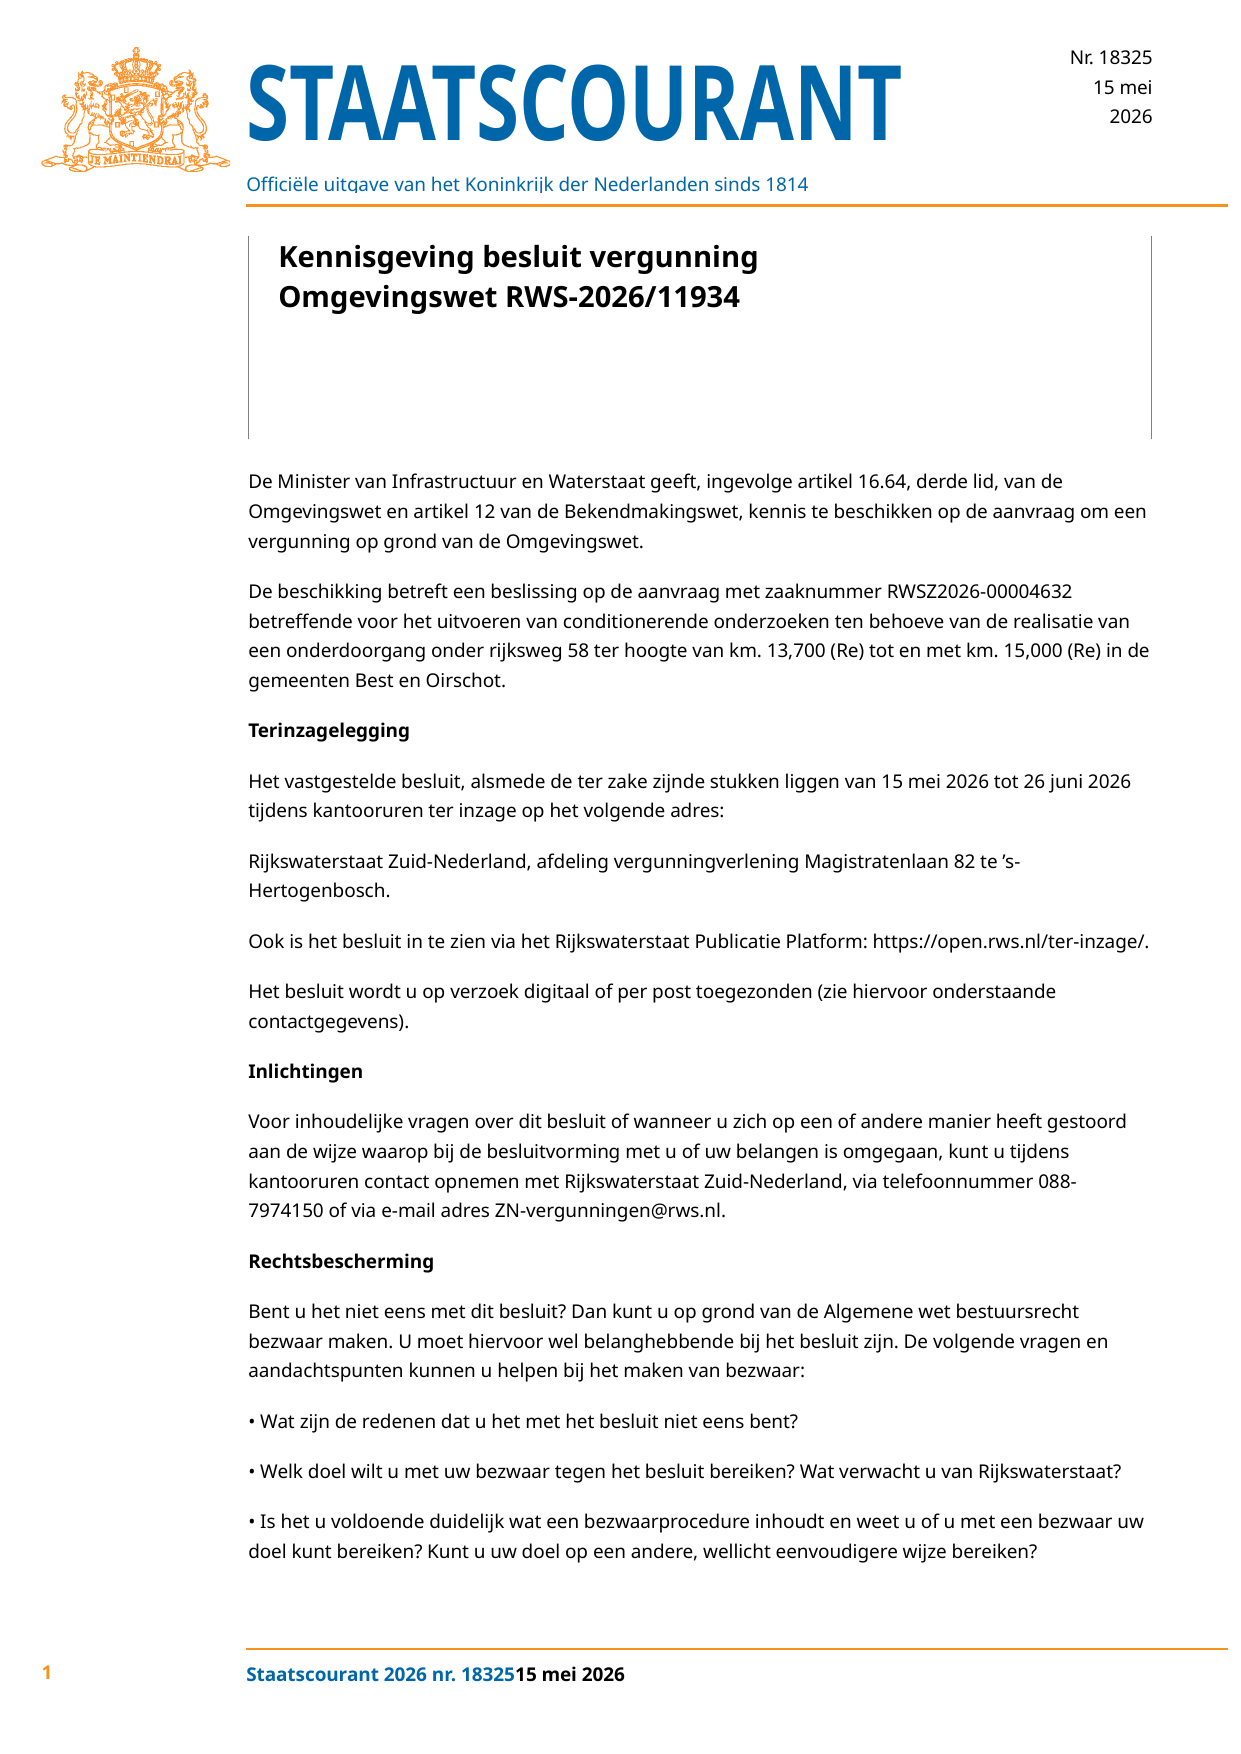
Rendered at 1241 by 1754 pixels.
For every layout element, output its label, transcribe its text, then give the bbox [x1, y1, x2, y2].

text Ook is het besluit in te zien via het Rijkswaterstaat Publicatie Platform: https://open.rws.nl/ter-inzage/. [248, 928, 1152, 953]
text Rijkswaterstaat Zuid-Nederland, afdeling vergunningverlening Magistratenlaan 82 te ’s-Hertogenbosch. [248, 848, 1152, 903]
text Terinzagelegging [248, 717, 1152, 743]
table_header Kennisgeving besluit vergunning Omgevingswet RWS-2026/11934 [249, 236, 850, 439]
table_header [850, 414, 1151, 439]
text Voor inhoudelijke vragen over dit besluit of wanneer u zich op een of andere manier heeft gestoord aan de wijze waarop bij de besluitvorming met u of uw belangen is omgegaan, kunt u tijdens kantooruren contact opnemen met Rijkswaterstaat Zuid-Nederland, via telefoonnummer 088-7974150 of via e-mail adres ZN-vergunningen@rws.nl. [248, 1109, 1152, 1223]
table_header [1090, 236, 1151, 413]
text • Welk doel wilt u met uw bezwaar tegen het besluit bereiken? Wat verwacht u van Rijkswaterstaat? [248, 1458, 1152, 1484]
text De beschikking betreft een beslissing op de aanvraag met zaaknummer RWSZ2026-00004632 betreffende voor het uitvoeren van conditionerende onderzoeken ten behoeve van de realisatie van een onderdoorgang onder rijksweg 58 ter hoogte van km. 13,700 (Re) tot en met km. 15,000 (Re) in de gemeenten Best en Oirschot. [248, 578, 1152, 693]
text De Minister van Infrastructuur en Waterstaat geeft, ingevolge artikel 16.64, derde lid, van de Omgevingswet en artikel 12 van de Bekendmakingswet, kennis te beschikken op de aanvraag om een vergunning op grond van de Omgevingswet. [248, 469, 1152, 553]
text • Is het u voldoende duidelijk wat een bezwaarprocedure inhoudt en weet u of u met een bezwaar uw doel kunt bereiken? Kunt u uw doel op een andere, wellicht eenvoudigere wijze bereiken? [248, 1509, 1152, 1564]
text Het vastgestelde besluit, alsmede de ter zake zijnde stukken liggen van 15 mei 2026 tot 26 juni 2026 tijdens kantooruren ter inzage op het volgende adres: [248, 768, 1152, 823]
text Bent u het niet eens met dit besluit? Dan kunt u op grond van de Algemene wet bestuursrecht bezwaar maken. U moet hiervoor wel belanghebbende bij het besluit zijn. De volgende vragen en aandachtspunten kunnen u helpen bij het maken van bezwaar: [248, 1298, 1152, 1383]
picture [912, 236, 1090, 414]
text Rechtsbescherming [248, 1248, 1152, 1273]
picture [41, 47, 231, 172]
text Het besluit wordt u op verzoek digitaal of per post toegezonden (zie hiervoor onderstaande contactgegevens). [248, 978, 1152, 1033]
text • Wat zijn de redenen dat u het met het besluit niet eens bent? [248, 1408, 1152, 1433]
table_header [850, 236, 912, 413]
text Inlichtingen [248, 1058, 1152, 1084]
